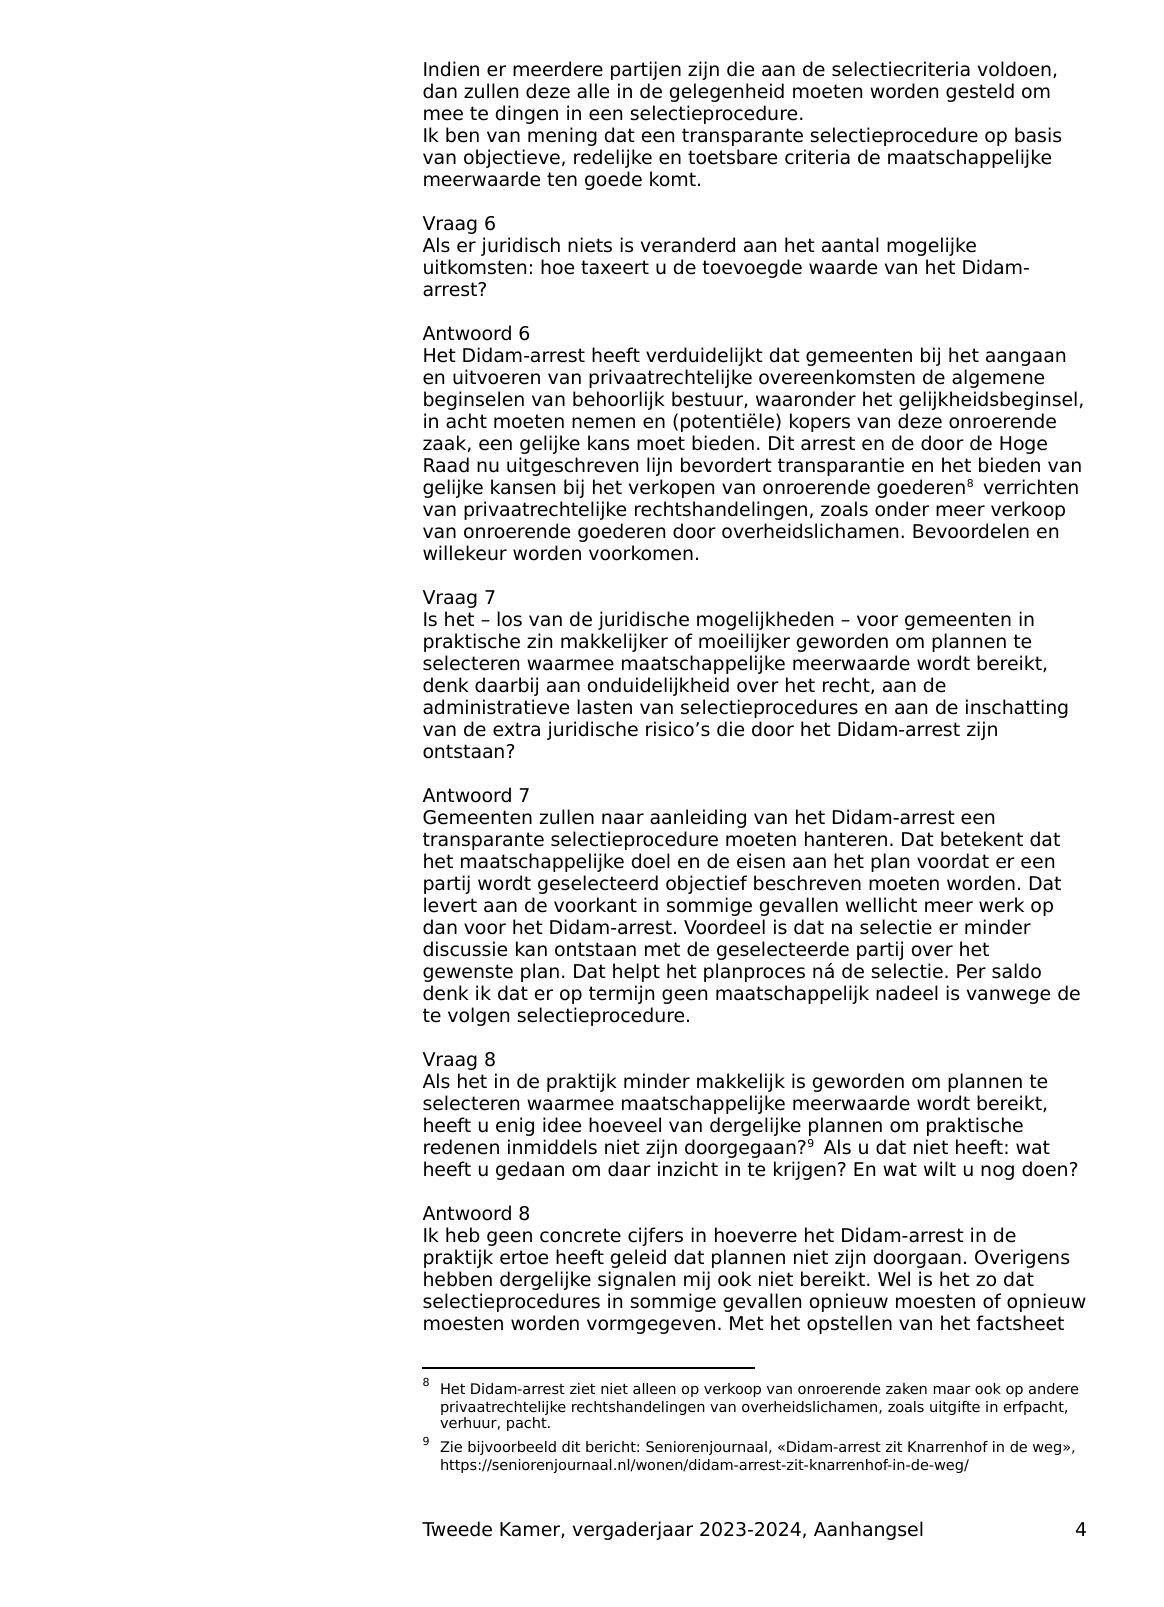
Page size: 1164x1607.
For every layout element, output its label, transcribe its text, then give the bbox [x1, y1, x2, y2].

text Het Didam-arrest heeft verduidelijkt dat gemeenten bij het aangaan en uitvoeren van privaatrechtelijke overeenkomsten de algemene beginselen van behoorlijk bestuur, waaronder het gelijkheidsbeginsel, in acht moeten nemen en (potentiële) kopers van deze onroerende zaak, een gelijke kans moet bieden. Dit arrest en de door de Hoge Raad nu uitgeschreven lijn bevordert transparantie en het bieden van gelijke kansen bij het verkopen van onroerende goederen verrichten van privaatrechtelijke rechtshandelingen, zoals onder meer verkoop van onroerende goederen door overheidslichamen. Bevoordelen en willekeur worden voorkomen. [422, 345, 1087, 565]
text Als er juridisch niets is veranderd aan het aantal mogelijke uitkomsten: hoe taxeert u de toevoegde waarde van het Didam-arrest? [422, 235, 1087, 301]
text Vraag 8 [422, 1049, 1087, 1071]
text Ik heb geen concrete cijfers in hoeverre het Didam-arrest in de praktijk ertoe heeft geleid dat plannen niet zijn doorgaan. Overigens hebben dergelijke signalen mij ook niet bereikt. Wel is het zo dat selectieprocedures in sommige gevallen opnieuw moesten of opnieuw moesten worden vormgegeven. Met het opstellen van het factsheet [422, 1225, 1087, 1335]
text Antwoord 8 [422, 1203, 1087, 1225]
text Antwoord 6 [422, 323, 1087, 345]
text Gemeenten zullen naar aanleiding van het Didam-arrest een transparante selectieprocedure moeten hanteren. Dat betekent dat het maatschappelijke doel en de eisen aan het plan voordat er een partij wordt geselecteerd objectief beschreven moeten worden. Dat levert aan de voorkant in sommige gevallen wellicht meer werk op dan voor het Didam-arrest. Voordeel is dat na selectie er minder discussie kan ontstaan met de geselecteerde partij over het gewenste plan. Dat helpt het planproces ná de selectie. Per saldo denk ik dat er op termijn geen maatschappelijk nadeel is vanwege de te volgen selectieprocedure. [422, 807, 1087, 1027]
text Antwoord 7 [422, 785, 1087, 807]
text Zie bijvoorbeeld dit bericht: Seniorenjournaal, «Didam-arrest zit Knarrenhof in de weg», https://seniorenjournaal.nl/wonen/didam-arrest-zit-knarrenhof-in-de-weg/ [422, 1435, 1087, 1474]
text Vraag 7 [422, 587, 1087, 609]
text Het Didam-arrest ziet niet alleen op verkoop van onroerende zaken maar ook op andere privaatrechtelijke rechtshandelingen van overheidslichamen, zoals uitgifte in erfpacht, verhuur, pacht. [422, 1377, 1087, 1432]
text Ik ben van mening dat een transparante selectieprocedure op basis van objectieve, redelijke en toetsbare criteria de maatschappelijke meerwaarde ten goede komt. [422, 125, 1087, 191]
text Als het in de praktijk minder makkelijk is geworden om plannen te selecteren waarmee maatschappelijke meerwaarde wordt bereikt, heeft u enig idee hoeveel van dergelijke plannen om praktische redenen inmiddels niet zijn doorgegaan? Als u dat niet heeft: wat heeft u gedaan om daar inzicht in te krijgen? En wat wilt u nog doen? [422, 1071, 1087, 1181]
text Is het – los van de juridische mogelijkheden – voor gemeenten in praktische zin makkelijker of moeilijker geworden om plannen te selecteren waarmee maatschappelijke meerwaarde wordt bereikt, denk daarbij aan onduidelijkheid over het recht, aan de administratieve lasten van selectieprocedures en aan de inschatting van de extra juridische risico’s die door het Didam-arrest zijn ontstaan? [422, 609, 1087, 763]
text Vraag 6 [422, 213, 1087, 235]
text Indien er meerdere partijen zijn die aan de selectiecriteria voldoen, dan zullen deze alle in de gelegenheid moeten worden gesteld om mee te dingen in een selectieprocedure. [422, 59, 1087, 125]
